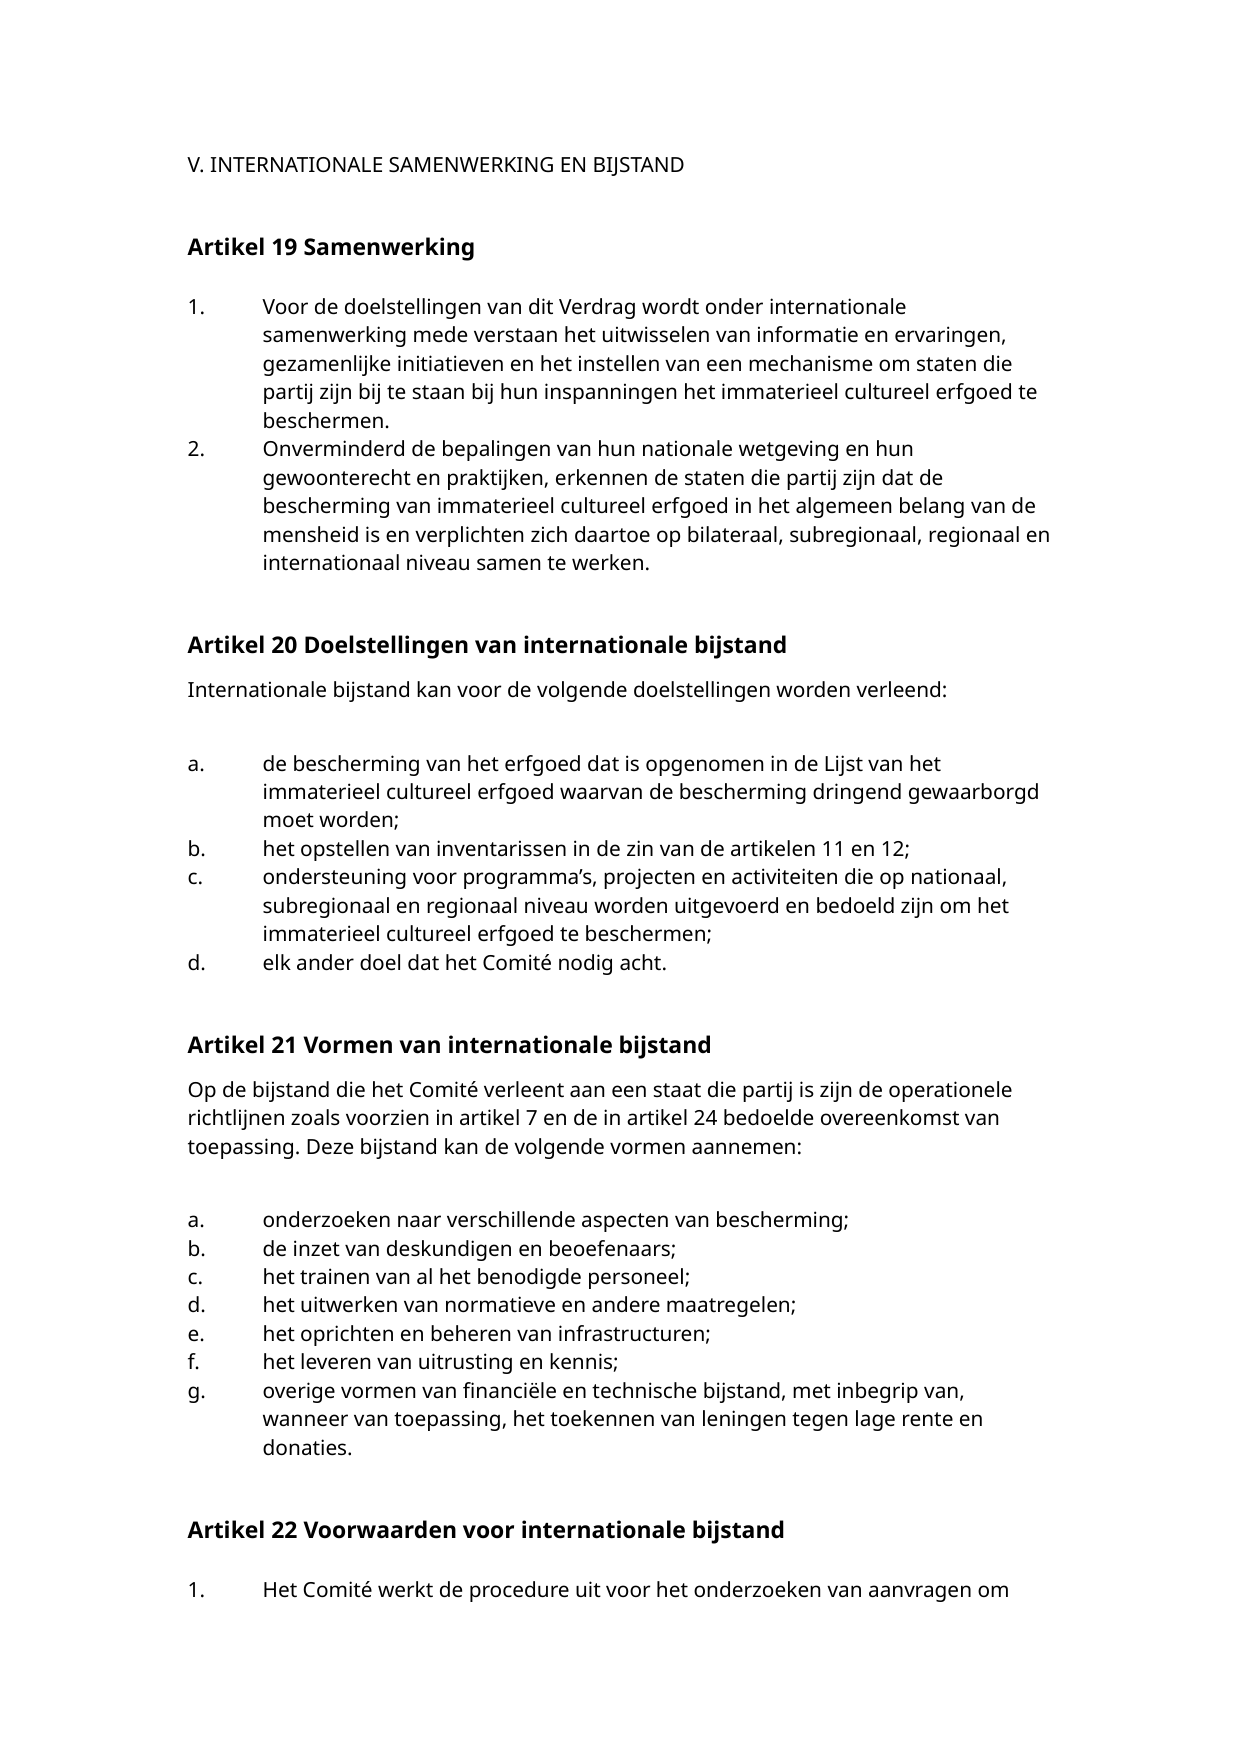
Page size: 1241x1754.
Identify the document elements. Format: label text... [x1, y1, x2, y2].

list Voor de doelstellingen van dit Verdrag wordt onder internationale samenwerking mede verstaan het uitwisselen van informatie en ervaringen, gezamenlijke initiatieven en het instellen van een mechanisme om staten die partij zijn bij te staan bij hun inspanningen het immaterieel cultureel erfgoed te beschermen. [187, 292, 1053, 434]
list overige vormen van financiële en technische bijstand, met inbegrip van, wanneer van toepassing, het toekennen van leningen tegen lage rente en donaties. [187, 1376, 1053, 1461]
text Internationale bijstand kan voor de volgende doelstellingen worden verleend: [187, 675, 1053, 704]
subtitle Artikel 19 Samenwerking [187, 231, 1053, 262]
subtitle Artikel 22 Voorwaarden voor internationale bijstand [187, 1514, 1053, 1545]
list Onverminderd de bepalingen van hun nationale wetgeving en hun gewoonterecht en praktijken, erkennen de staten die partij zijn dat de bescherming van immaterieel cultureel erfgoed in het algemeen belang van de mensheid is en verplichten zich daartoe op bilateraal, subregionaal, regionaal en internationaal niveau samen te werken. [187, 434, 1053, 577]
list het trainen van al het benodigde personeel; [187, 1262, 1053, 1291]
subtitle V. INTERNATIONALE SAMENWERKING EN BIJSTAND [187, 150, 1053, 178]
text Op de bijstand die het Comité verleent aan een staat die partij is zijn de operationele richtlijnen zoals voorzien in artikel 7 en de in artikel 24 bedoelde overeenkomst van toepassing. Deze bijstand kan de volgende vormen aannemen: [187, 1075, 1053, 1160]
list Het Comité werkt de procedure uit voor het onderzoeken van aanvragen om [187, 1575, 1053, 1603]
list het uitwerken van normatieve en andere maatregelen; [187, 1291, 1053, 1319]
list het leveren van uitrusting en kennis; [187, 1347, 1053, 1376]
subtitle Artikel 20 Doelstellingen van internationale bijstand [187, 629, 1053, 660]
list het opstellen van inventarissen in de zin van de artikelen 11 en 12; [187, 834, 1053, 862]
list de inzet van deskundigen en beoefenaars; [187, 1234, 1053, 1262]
list ondersteuning voor programma’s, projecten en activiteiten die op nationaal, subregionaal en regionaal niveau worden uitgevoerd en bedoeld zijn om het immaterieel cultureel erfgoed te beschermen; [187, 862, 1053, 948]
list elk ander doel dat het Comité nodig acht. [187, 948, 1053, 976]
list onderzoeken naar verschillende aspecten van bescherming; [187, 1205, 1053, 1234]
list de bescherming van het erfgoed dat is opgenomen in de Lijst van het immaterieel cultureel erfgoed waarvan de bescherming dringend gewaarborgd moet worden; [187, 749, 1053, 834]
subtitle Artikel 21 Vormen van internationale bijstand [187, 1029, 1053, 1060]
list het oprichten en beheren van infrastructuren; [187, 1319, 1053, 1347]
